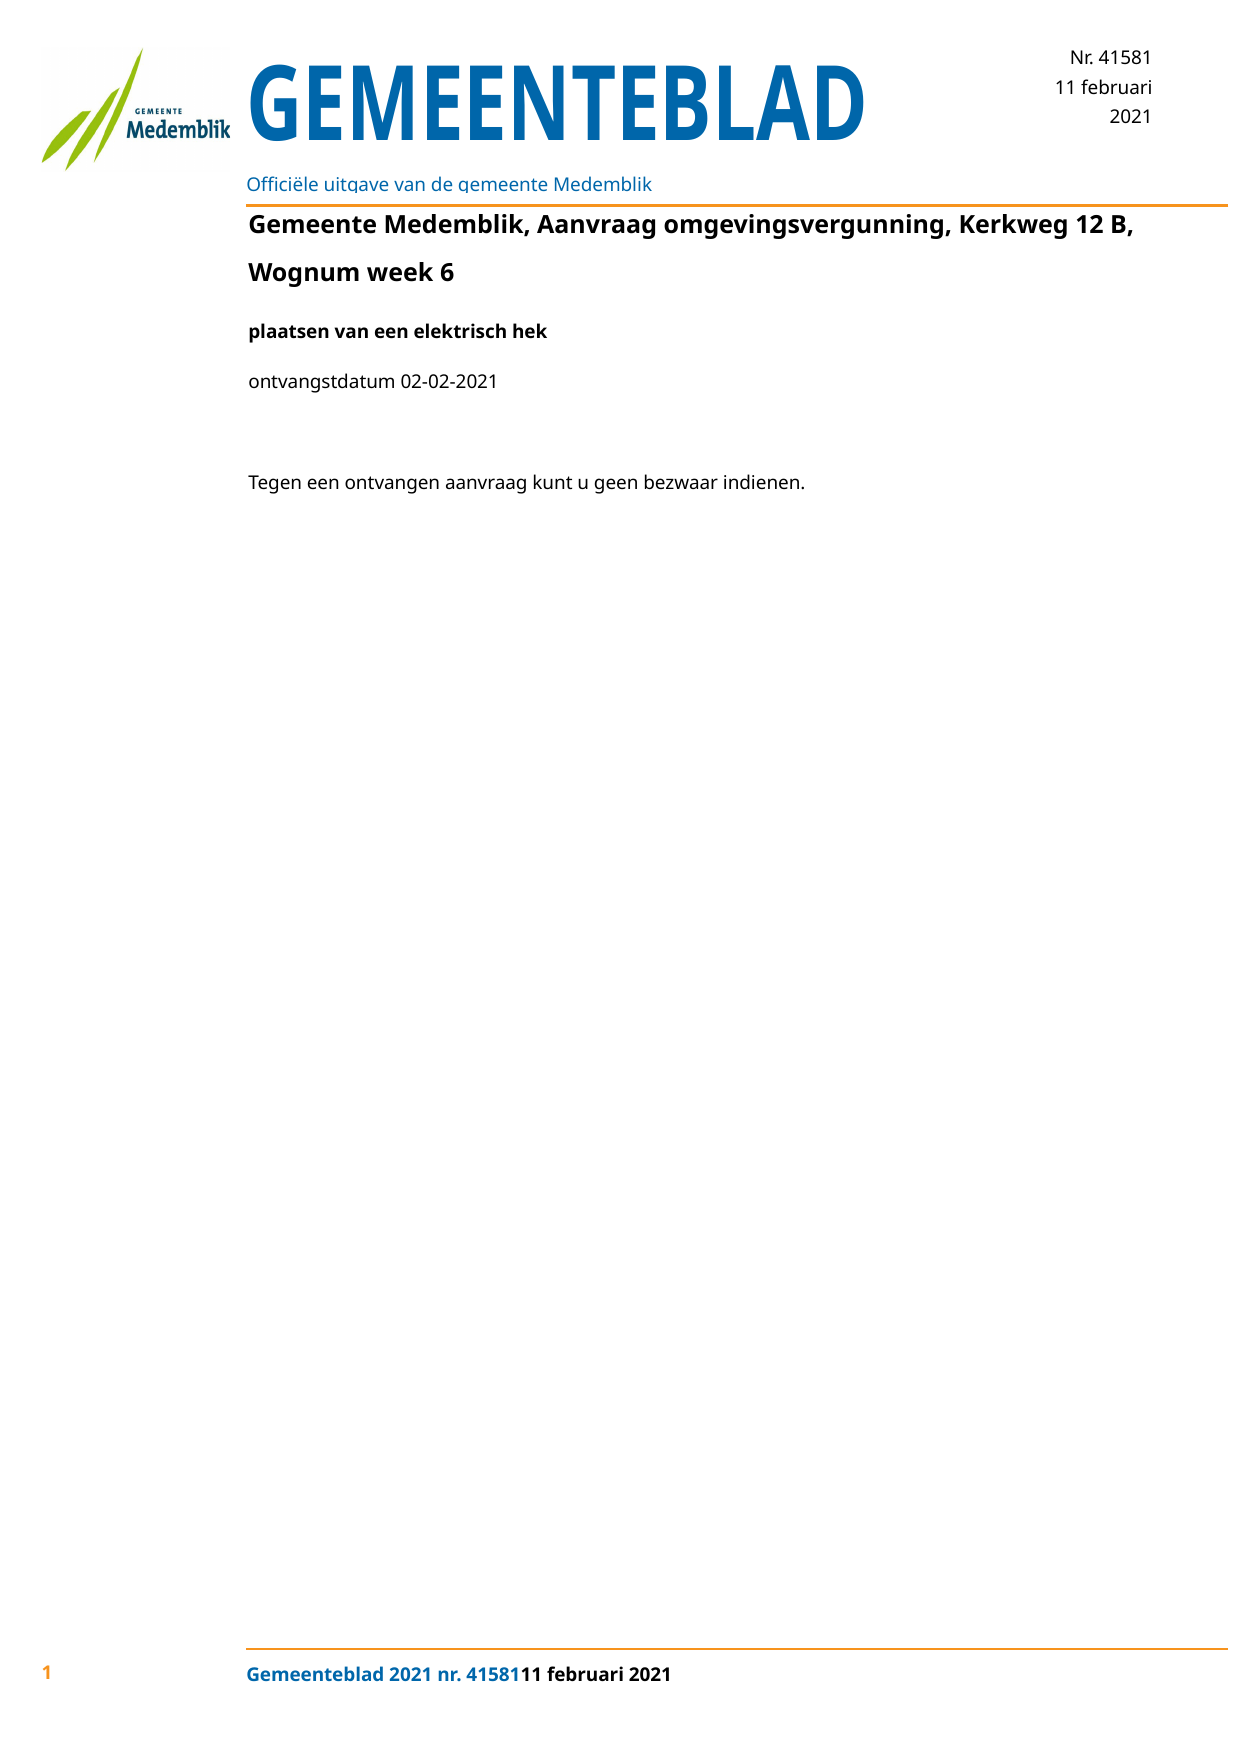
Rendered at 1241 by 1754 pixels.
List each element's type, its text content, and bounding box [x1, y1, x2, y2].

text Tegen een ontvangen aanvraag kunt u geen bezwaar indienen. [248, 469, 1152, 495]
text plaatsen van een elektrisch hek [248, 318, 1152, 344]
text ontvangstdatum 02-02-2021 [248, 368, 1152, 394]
picture [41, 47, 231, 172]
text Gemeente Medemblik, Aanvraag omgevingsvergunning, Kerkweg 12 B, Wognum week 6 [248, 207, 1152, 288]
